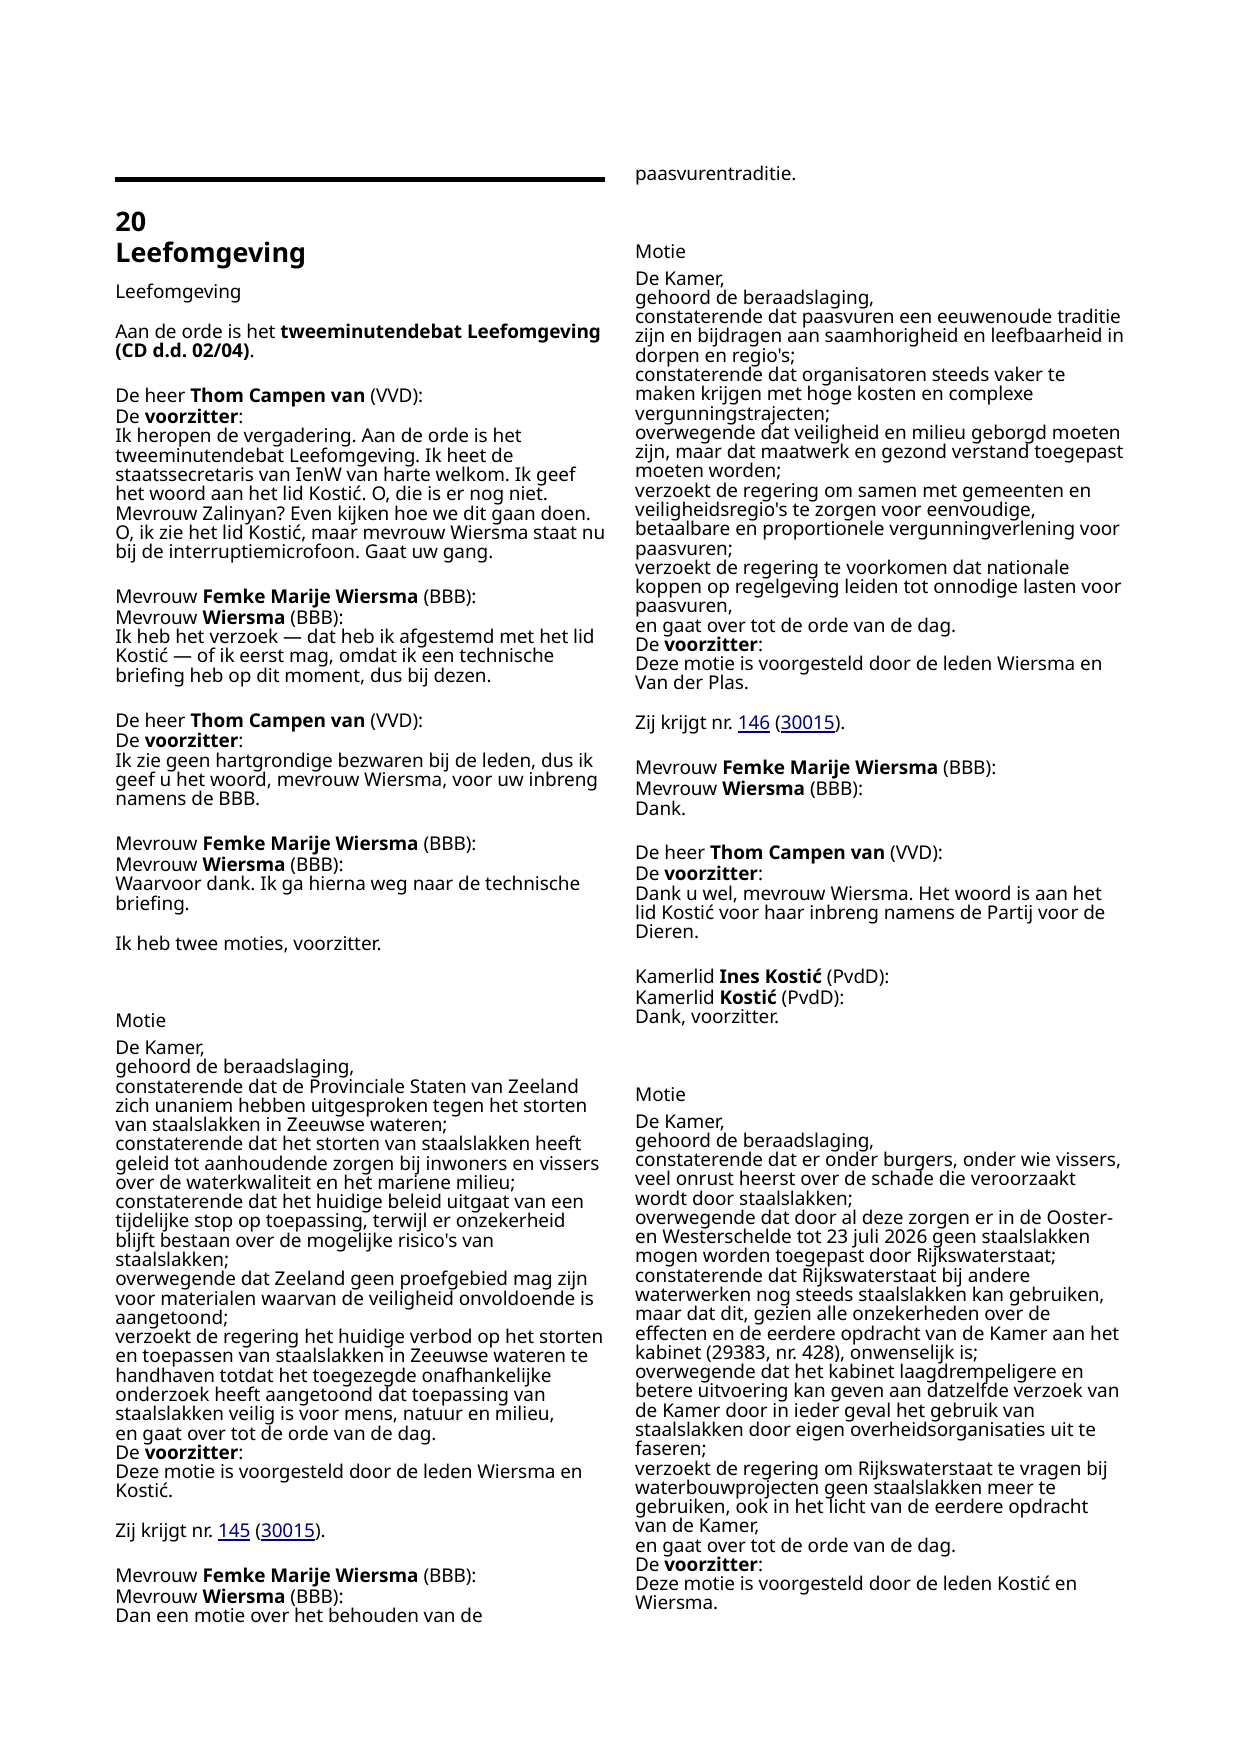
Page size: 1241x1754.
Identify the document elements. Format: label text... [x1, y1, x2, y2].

text verzoekt de regering om samen met gemeenten en veiligheidsregio's te zorgen voor eenvoudige, betaalbare en proportionele vergunningverlening voor paasvuren; [635, 482, 1125, 559]
text De heer Thom Campen van (VVD): [115, 707, 605, 732]
text De Kamer, [115, 1039, 605, 1058]
text De voorzitter: [635, 636, 1125, 655]
text overwegende dat door al deze zorgen er in de Ooster- en Westerschelde tot 23 juli 2026 geen staalslakken mogen worden toegepast door Rijkswaterstaat; [635, 1209, 1125, 1267]
text en gaat over tot de orde van de dag. [635, 1537, 1125, 1556]
text Leefomgeving [115, 239, 605, 283]
text overwegende dat veiligheid en milieu geborgd moeten zijn, maar dat maatwerk en gezond verstand toegepast moeten worden; [635, 424, 1125, 482]
text 20 [115, 203, 605, 239]
text De Kamer, [635, 1113, 1125, 1132]
text De Kamer, [635, 270, 1125, 289]
text Ik heropen de vergadering. Aan de orde is het tweeminutendebat Leefomgeving. Ik heet de staatssecretaris van IenW van harte welkom. Ik geef het woord aan het lid Kostić. O, die is er nog niet. Mevrouw Zalinyan? Even kijken hoe we dit gaan doen. O, ik zie het lid Kostić, maar mevrouw Wiersma staat nu bij de interruptiemicrofoon. Gaat uw gang. [115, 427, 605, 562]
text Zij krijgt nr. 145 (30015). [115, 1522, 605, 1542]
text constaterende dat de Provinciale Staten van Zeeland zich unaniem hebben uitgesproken tegen het storten van staalslakken in Zeeuwse wateren; [115, 1078, 605, 1135]
text Ik zie geen hartgrondige bezwaren bij de leden, dus ik geef u het woord, mevrouw Wiersma, voor uw inbreng namens de BBB. [115, 752, 605, 809]
text Zij krijgt nr. 146 (30015). [635, 714, 1125, 734]
text Mevrouw Wiersma (BBB): [115, 609, 605, 628]
text Ik heb twee moties, voorzitter. [115, 935, 605, 954]
text Motie [635, 238, 1125, 264]
text en gaat over tot de orde van de dag. [635, 617, 1125, 636]
text De voorzitter: [115, 408, 605, 427]
text en gaat over tot de orde van de dag. [115, 1424, 605, 1444]
text Mevrouw Femke Marije Wiersma (BBB): [115, 1562, 605, 1588]
text Dank. [635, 799, 1125, 819]
text Mevrouw Femke Marije Wiersma (BBB): [115, 583, 605, 609]
text Dank u wel, mevrouw Wiersma. Het woord is aan het lid Kostić voor haar inbreng namens de Partij voor de Dieren. [635, 884, 1125, 942]
text Kamerlid Ines Kostić (PvdD): [635, 963, 1125, 989]
text verzoekt de regering te voorkomen dat nationale koppen op regelgeving leiden tot onnodige lasten voor paasvuren, [635, 559, 1125, 617]
text De voorzitter: [635, 1556, 1125, 1575]
text constaterende dat het storten van staalslakken heeft geleid tot aanhoudende zorgen bij inwoners en vissers over de waterkwaliteit en het mariene milieu; [115, 1135, 605, 1193]
text Dank, voorzitter. [635, 1008, 1125, 1027]
text Aan de orde is het tweeminutendebat Leefomgeving (CD d.d. 02/04). [115, 323, 605, 362]
text Ik heb het verzoek — dat heb ik afgestemd met het lid Kostić — of ik eerst mag, omdat ik een technische briefing heb op dit moment, dus bij dezen. [115, 628, 605, 686]
text Motie [635, 1081, 1125, 1107]
text verzoekt de regering om Rijkswaterstaat te vragen bij waterbouwprojecten geen staalslakken meer te gebruiken, ook in het licht van de eerdere opdracht van de Kamer, [635, 1459, 1125, 1537]
text Mevrouw Wiersma (BBB): [115, 856, 605, 875]
text gehoord de beraadslaging, [635, 1132, 1125, 1151]
text constaterende dat er onder burgers, onder wie vissers, veel onrust heerst over de schade die veroorzaakt wordt door staalslakken; [635, 1151, 1125, 1209]
text Mevrouw Wiersma (BBB): [635, 780, 1125, 799]
text overwegende dat Zeeland geen proefgebied mag zijn voor materialen waarvan de veiligheid onvoldoende is aangetoond; [115, 1270, 605, 1328]
text Deze motie is voorgesteld door de leden Wiersma en Van der Plas. [635, 655, 1125, 694]
text De heer Thom Campen van (VVD): [115, 382, 605, 408]
text Leefomgeving [115, 283, 605, 302]
text Dan een motie over het behouden van de [115, 1607, 605, 1627]
text Kamerlid Kostić (PvdD): [635, 989, 1125, 1008]
text constaterende dat organisatoren steeds vaker te maken krijgen met hoge kosten en complexe vergunningstrajecten; [635, 366, 1125, 424]
text paasvurentraditie. [635, 165, 1125, 184]
text Mevrouw Femke Marije Wiersma (BBB): [635, 754, 1125, 780]
text gehoord de beraadslaging, [635, 289, 1125, 308]
text gehoord de beraadslaging, [115, 1058, 605, 1078]
text verzoekt de regering het huidige verbod op het storten en toepassen van staalslakken in Zeeuwse wateren te handhaven totdat het toegezegde onafhankelijke onderzoek heeft aangetoond dat toepassing van staalslakken veilig is voor mens, natuur en milieu, [115, 1328, 605, 1424]
text Waarvoor dank. Ik ga hierna weg naar de technische briefing. [115, 875, 605, 914]
text De voorzitter: [115, 1444, 605, 1463]
text overwegende dat het kabinet laagdrempeligere en betere uitvoering kan geven aan datzelfde verzoek van de Kamer door in ieder geval het gebruik van staalslakken door eigen overheidsorganisaties uit te faseren; [635, 1363, 1125, 1459]
text Deze motie is voorgesteld door de leden Kostić en Wiersma. [635, 1575, 1125, 1614]
text De voorzitter: [635, 865, 1125, 884]
text Deze motie is voorgesteld door de leden Wiersma en Kostić. [115, 1463, 605, 1502]
text constaterende dat paasvuren een eeuwenoude traditie zijn en bijdragen aan saamhorigheid en leefbaarheid in dorpen en regio's; [635, 308, 1125, 366]
text constaterende dat het huidige beleid uitgaat van een tijdelijke stop op toepassing, terwijl er onzekerheid blijft bestaan over de mogelijke risico's van staalslakken; [115, 1193, 605, 1270]
text Mevrouw Wiersma (BBB): [115, 1588, 605, 1607]
text constaterende dat Rijkswaterstaat bij andere waterwerken nog steeds staalslakken kan gebruiken, maar dat dit, gezien alle onzekerheden over de effecten en de eerdere opdracht van de Kamer aan het kabinet (29383, nr. 428), onwenselijk is; [635, 1267, 1125, 1363]
text Mevrouw Femke Marije Wiersma (BBB): [115, 830, 605, 856]
text De heer Thom Campen van (VVD): [635, 839, 1125, 865]
text Motie [115, 1007, 605, 1033]
text De voorzitter: [115, 732, 605, 752]
